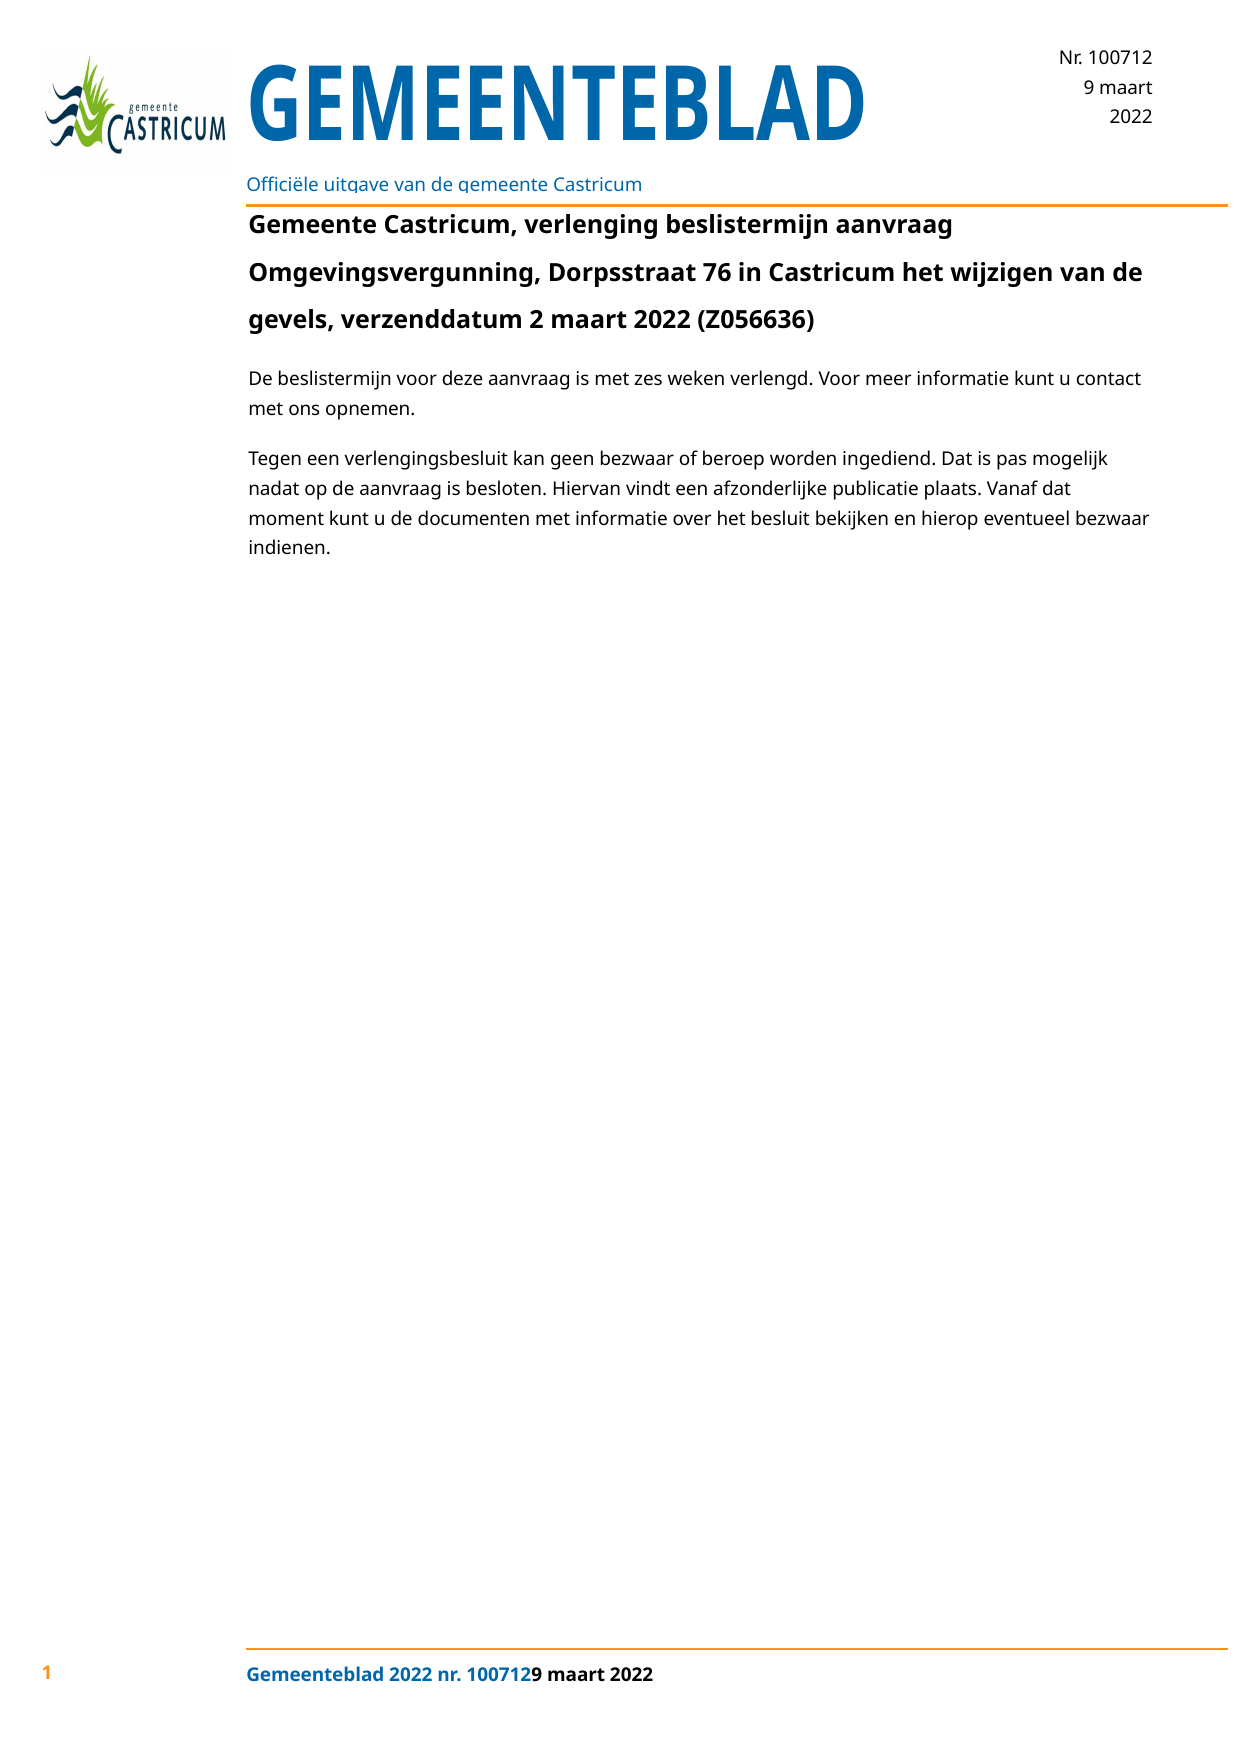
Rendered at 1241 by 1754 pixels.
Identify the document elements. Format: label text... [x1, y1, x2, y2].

text Gemeente Castricum, verlenging beslistermijn aanvraag Omgevingsvergunning, Dorpsstraat 76 in Castricum het wijzigen van de gevels, verzenddatum 2 maart 2022 (Z056636) [248, 207, 1152, 336]
text Tegen een verlengingsbesluit kan geen bezwaar of beroep worden ingediend. Dat is pas mogelijk nadat op de aanvraag is besloten. Hiervan vindt een afzonderlijke publicatie plaats. Vanaf dat moment kunt u de documenten met informatie over het besluit bekijken en hierop eventueel bezwaar indienen. [248, 446, 1152, 560]
text De beslistermijn voor deze aanvraag is met zes weken verlengd. Voor meer informatie kunt u contact met ons opnemen. [248, 366, 1152, 421]
picture [41, 47, 231, 172]
